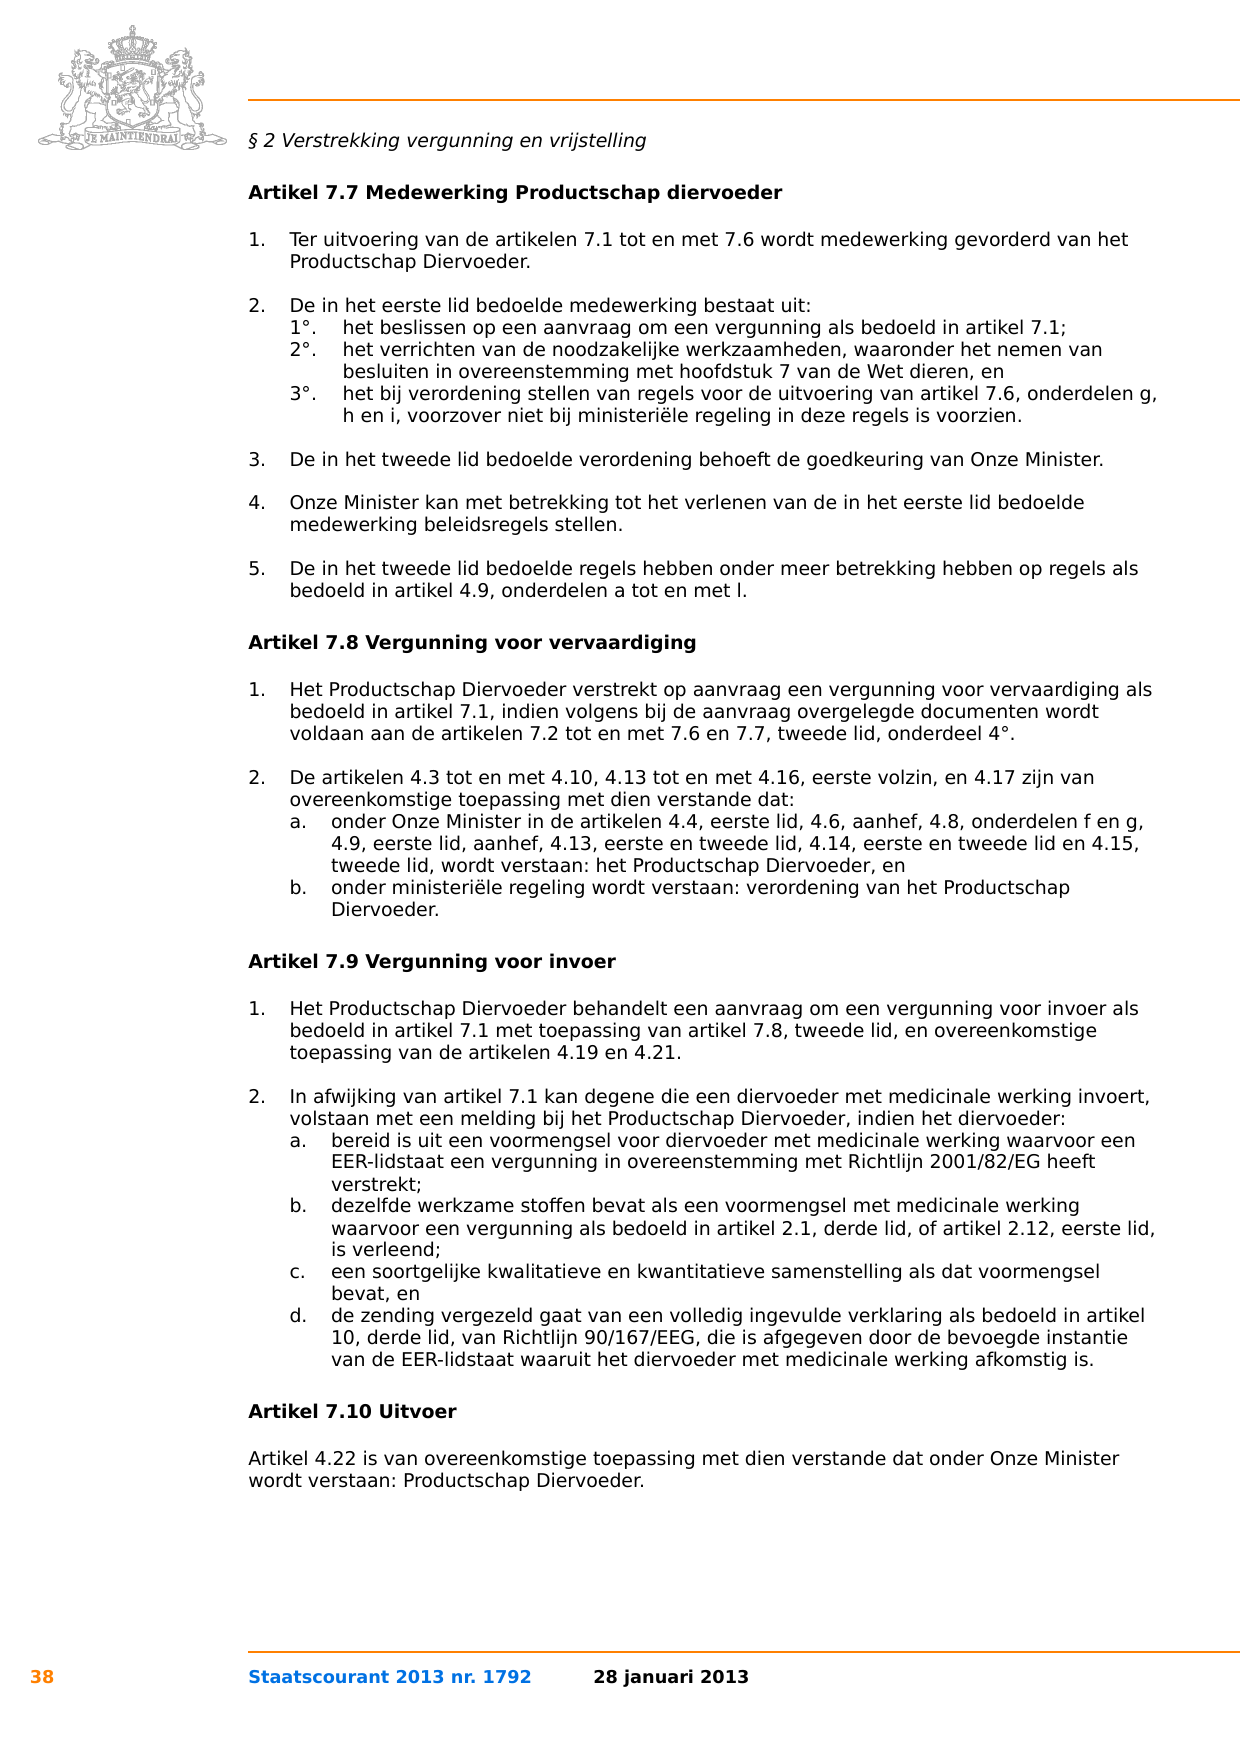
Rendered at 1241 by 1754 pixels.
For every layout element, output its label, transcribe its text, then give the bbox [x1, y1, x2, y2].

text 4. Onze Minister kan met betrekking tot het verlenen van de in het eerste lid bedoelde medewerking beleidsregels stellen. [248, 492, 1163, 536]
text a. onder Onze Minister in de artikelen 4.4, eerste lid, 4.6, aanhef, 4.8, onderdelen f en g, 4.9, eerste lid, aanhef, 4.13, eerste en tweede lid, 4.14, eerste en tweede lid en 4.15, tweede lid, wordt verstaan: het Productschap Diervoeder, en [289, 811, 1163, 877]
text 1°. het beslissen op een aanvraag om een vergunning als bedoeld in artikel 7.1; [289, 317, 1163, 339]
text 3°. het bij verordening stellen van regels voor de uitvoering van artikel 7.6, onderdelen g, h en i, voorzover niet bij ministeriële regeling in deze regels is voorzien. [289, 383, 1163, 427]
text 1. Ter uitvoering van de artikelen 7.1 tot en met 7.6 wordt medewerking gevorderd van het Productschap Diervoeder. [248, 229, 1163, 273]
subtitle Artikel 7.10 Uitvoer [248, 1401, 1163, 1423]
picture [38, 25, 227, 150]
subtitle § 2 Verstrekking vergunning en vrijstelling [248, 130, 1163, 152]
text 1. Het Productschap Diervoeder verstrekt op aanvraag een vergunning voor vervaardiging als bedoeld in artikel 7.1, indien volgens bij de aanvraag overgelegde documenten wordt voldaan aan de artikelen 7.2 tot en met 7.6 en 7.7, tweede lid, onderdeel 4°. [248, 679, 1163, 745]
text d. de zending vergezeld gaat van een volledig ingevulde verklaring als bedoeld in artikel 10, derde lid, van Richtlijn 90/167/EEG, die is afgegeven door de bevoegde instantie van de EER-lidstaat waaruit het diervoeder met medicinale werking afkomstig is. [289, 1305, 1163, 1371]
text 2. In afwijking van artikel 7.1 kan degene die een diervoeder met medicinale werking invoert, volstaan met een melding bij het Productschap Diervoeder, indien het diervoeder: [248, 1086, 1163, 1129]
subtitle Artikel 7.8 Vergunning voor vervaardiging [248, 632, 1163, 654]
text Artikel 4.22 is van overeenkomstige toepassing met dien verstande dat onder Onze Minister wordt verstaan: Productschap Diervoeder. [248, 1448, 1163, 1492]
text b. onder ministeriële regeling wordt verstaan: verordening van het Productschap Diervoeder. [289, 877, 1163, 921]
text a. bereid is uit een voormengsel voor diervoeder met medicinale werking waarvoor een EER-lidstaat een vergunning in overeenstemming met Richtlijn 2001/82/EG heeft verstrekt; [289, 1129, 1163, 1195]
subtitle Artikel 7.7 Medewerking Productschap diervoeder [248, 182, 1163, 204]
text 2°. het verrichten van de noodzakelijke werkzaamheden, waaronder het nemen van besluiten in overeenstemming met hoofdstuk 7 van de Wet dieren, en [289, 339, 1163, 383]
text 5. De in het tweede lid bedoelde regels hebben onder meer betrekking hebben op regels als bedoeld in artikel 4.9, onderdelen a tot en met l. [248, 558, 1163, 602]
text 3. De in het tweede lid bedoelde verordening behoeft de goedkeuring van Onze Minister. [248, 448, 1163, 470]
text 1. Het Productschap Diervoeder behandelt een aanvraag om een vergunning voor invoer als bedoeld in artikel 7.1 met toepassing van artikel 7.8, tweede lid, en overeenkomstige toepassing van de artikelen 4.19 en 4.21. [248, 998, 1163, 1064]
subtitle Artikel 7.9 Vergunning voor invoer [248, 951, 1163, 973]
text 2. De artikelen 4.3 tot en met 4.10, 4.13 tot en met 4.16, eerste volzin, en 4.17 zijn van overeenkomstige toepassing met dien verstande dat: [248, 767, 1163, 811]
text c. een soortgelijke kwalitatieve en kwantitatieve samenstelling als dat voormengsel bevat, en [289, 1261, 1163, 1305]
text 2. De in het eerste lid bedoelde medewerking bestaat uit: [248, 295, 1163, 317]
text b. dezelfde werkzame stoffen bevat als een voormengsel met medicinale werking waarvoor een vergunning als bedoeld in artikel 2.1, derde lid, of artikel 2.12, eerste lid, is verleend; [289, 1195, 1163, 1261]
